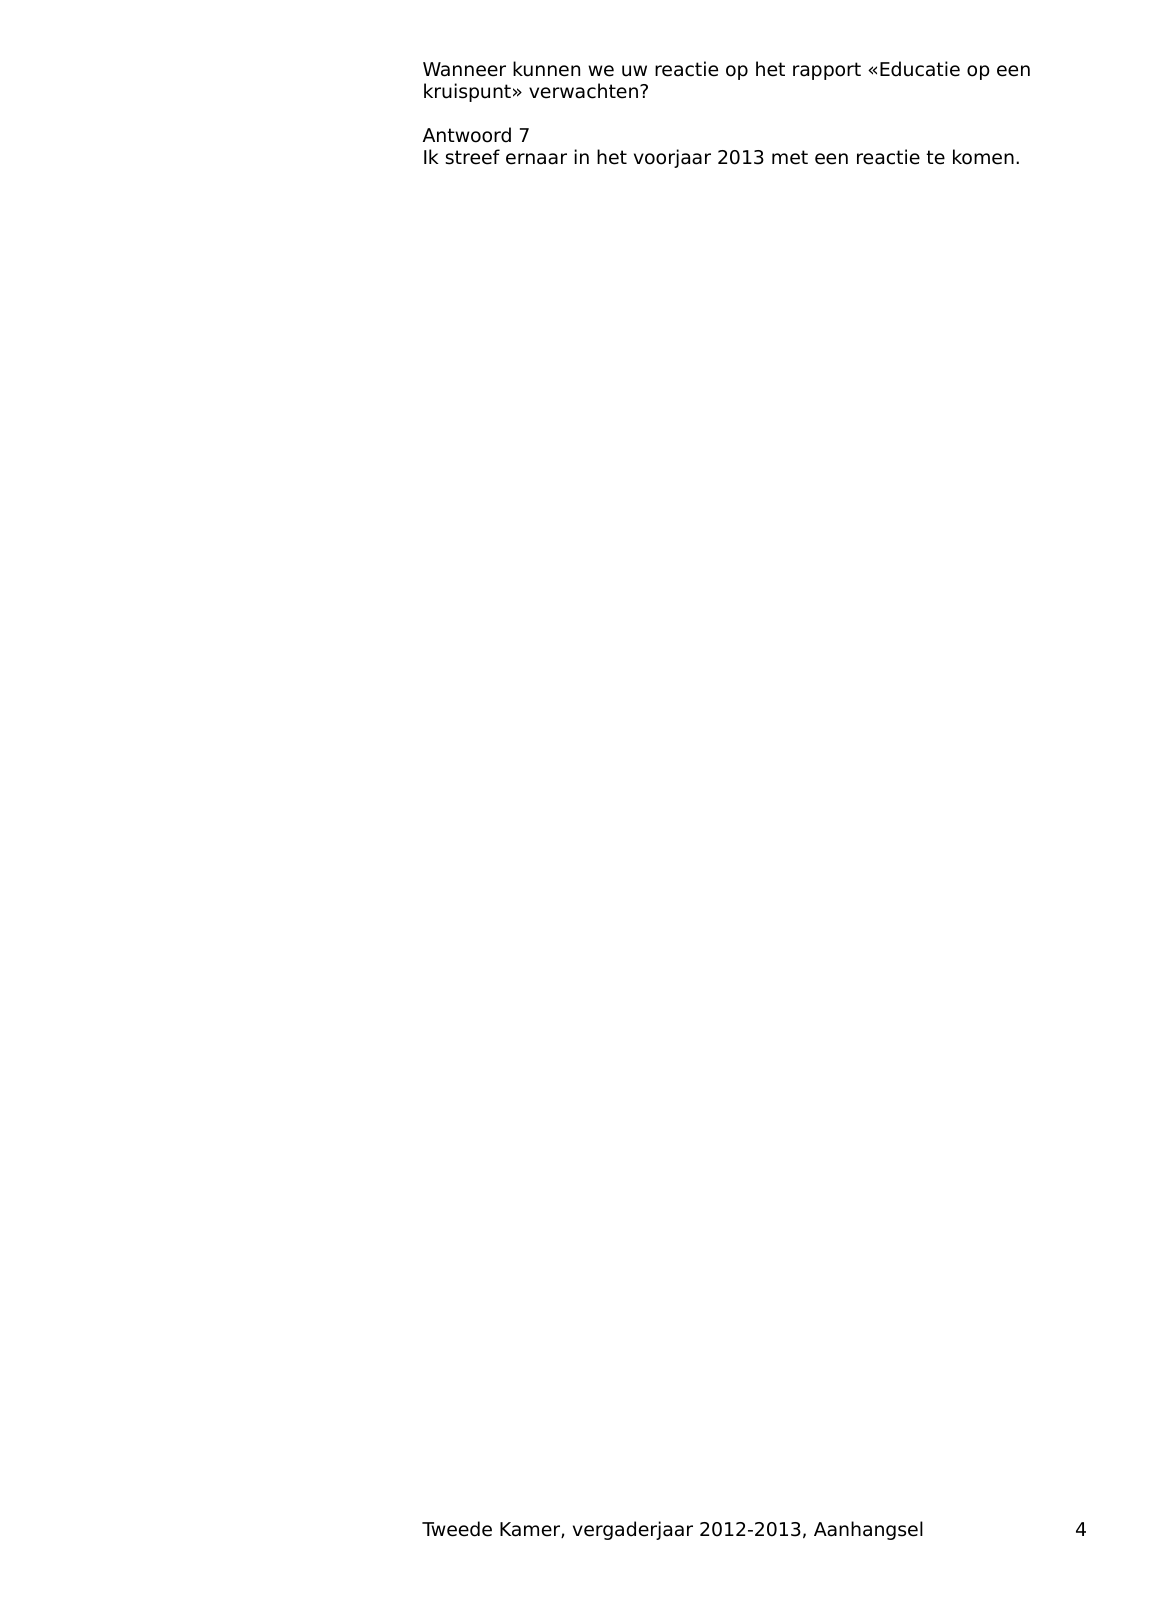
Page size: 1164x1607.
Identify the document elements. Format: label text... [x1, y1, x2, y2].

text Wanneer kunnen we uw reactie op het rapport «Educatie op een kruispunt» verwachten? [422, 59, 1087, 103]
text Antwoord 7 [422, 125, 1087, 147]
text Ik streef ernaar in het voorjaar 2013 met een reactie te komen. [422, 147, 1087, 169]
